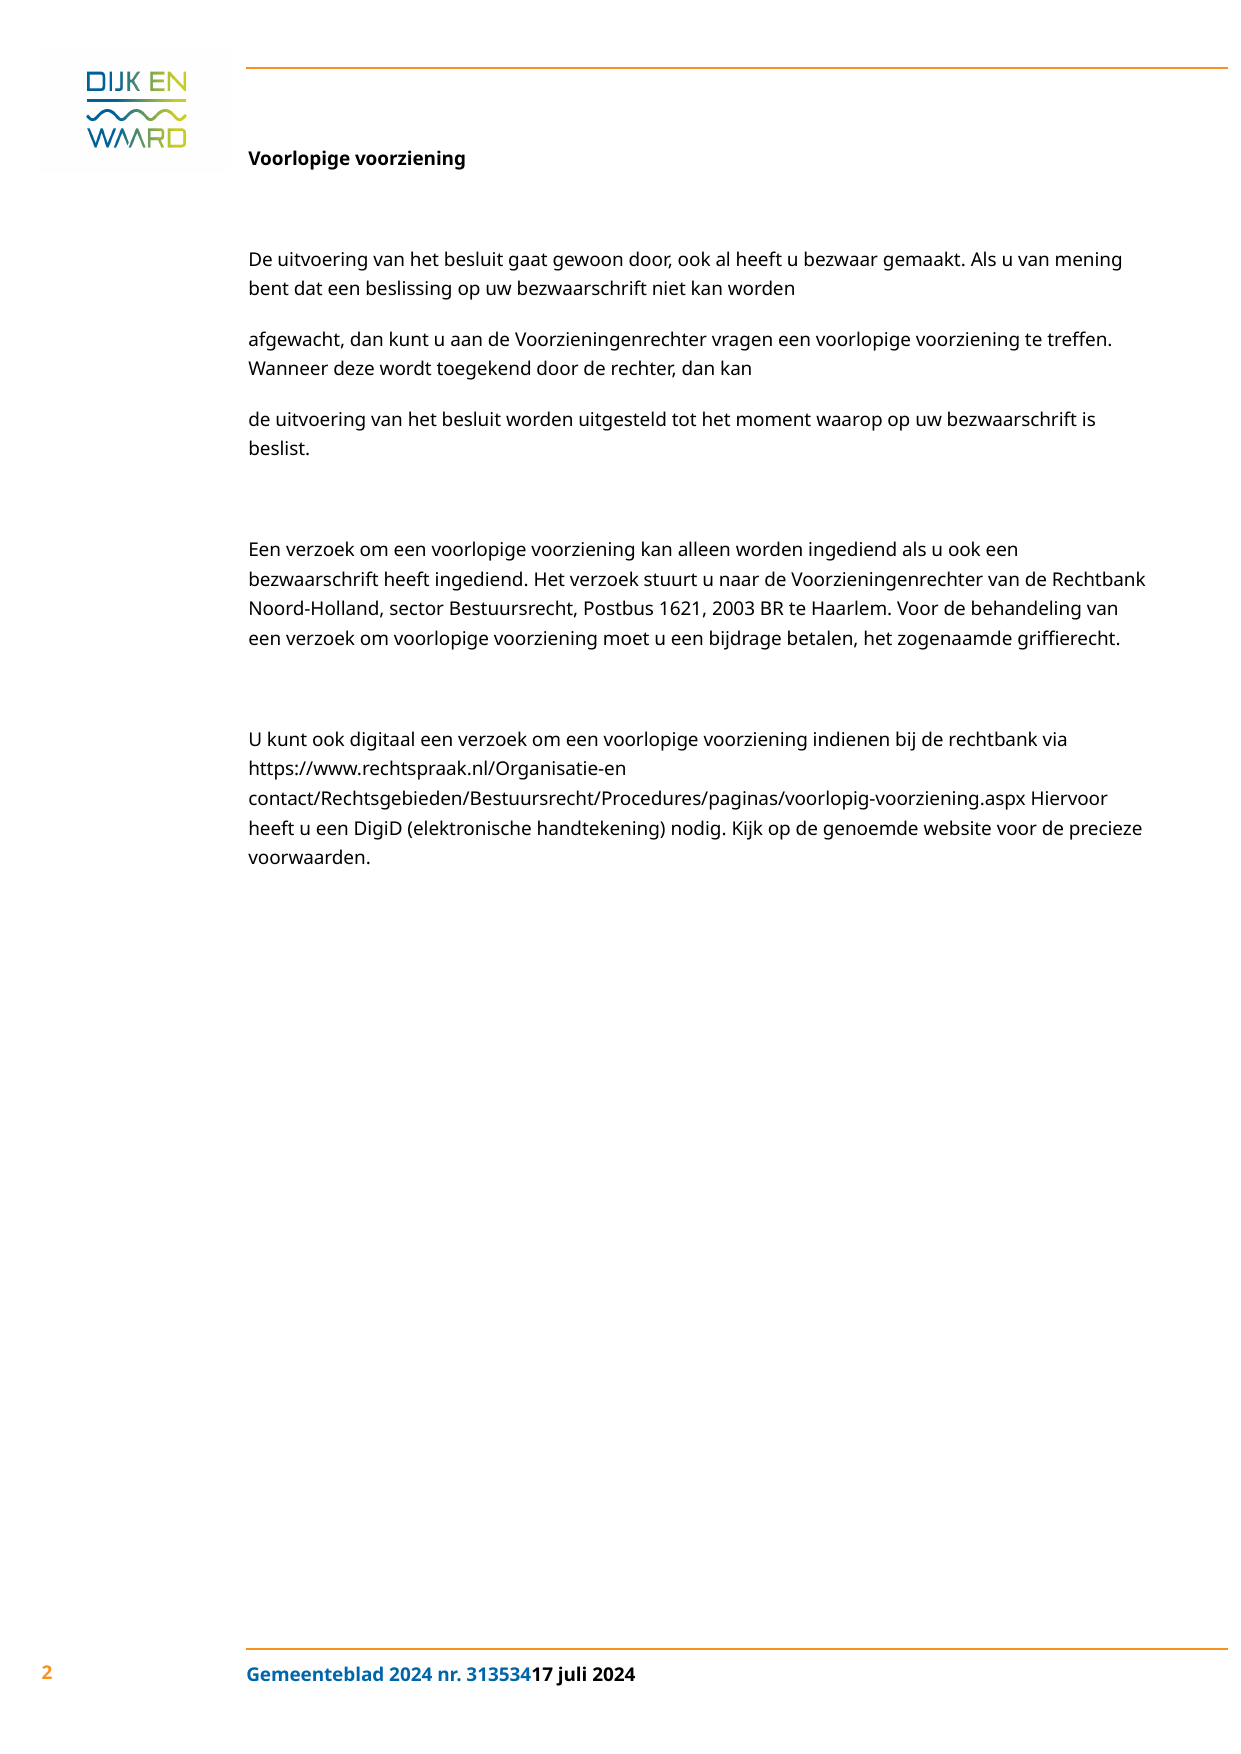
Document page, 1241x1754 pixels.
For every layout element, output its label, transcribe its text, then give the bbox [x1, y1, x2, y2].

text afgewacht, dan kunt u aan de Voorzieningenrechter vragen een voorlopige voorziening te treffen. Wanneer deze wordt toegekend door de rechter, dan kan [248, 326, 1152, 381]
text De uitvoering van het besluit gaat gewoon door, ook al heeft u bezwaar gemaakt. Als u van mening bent dat een beslissing op uw bezwaarschrift niet kan worden [248, 246, 1152, 301]
text de uitvoering van het besluit worden uitgesteld tot het moment waarop op uw bezwaarschrift is beslist. [248, 406, 1152, 461]
text U kunt ook digitaal een verzoek om een voorlopige voorziening indienen bij de rechtbank via https://www.rechtspraak.nl/Organisatie-en contact/Rechtsgebieden/Bestuursrecht/Procedures/paginas/voorlopig-voorziening.aspx Hiervoor heeft u een DigiD (elektronische handtekening) nodig. Kijk op de genoemde website voor de precieze voorwaarden. [248, 726, 1152, 870]
text Voorlopige voorziening [248, 145, 1152, 171]
picture [41, 47, 231, 172]
text Een verzoek om een voorlopige voorziening kan alleen worden ingediend als u ook een bezwaarschrift heeft ingediend. Het verzoek stuurt u naar de Voorzieningenrechter van de Rechtbank Noord-Holland, sector Bestuursrecht, Postbus 1621, 2003 BR te Haarlem. Voor de behandeling van een verzoek om voorlopige voorziening moet u een bijdrage betalen, het zogenaamde griffierecht. [248, 536, 1152, 651]
